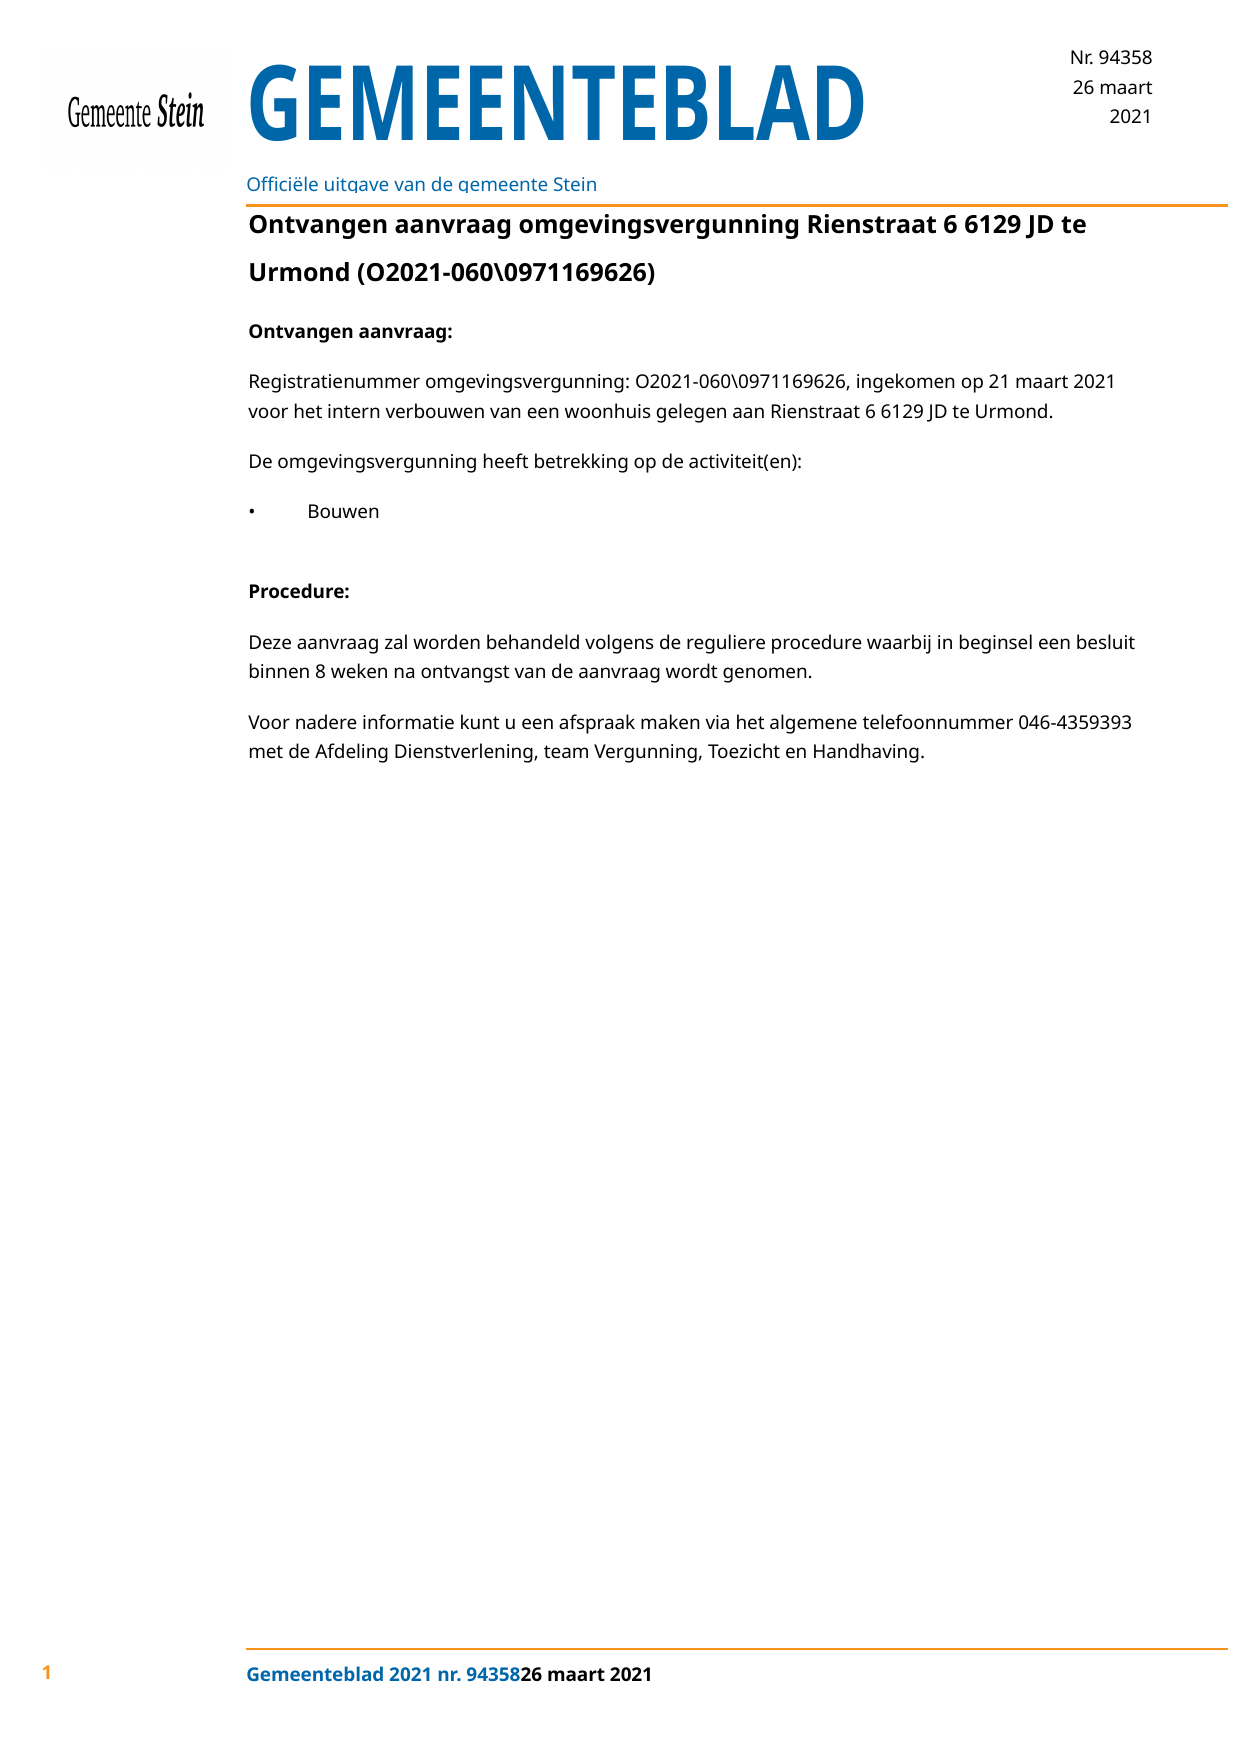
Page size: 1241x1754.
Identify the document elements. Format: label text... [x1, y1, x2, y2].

picture [41, 47, 231, 172]
list Bouwen [248, 499, 1152, 524]
text De omgevingsvergunning heeft betrekking op de activiteit(en): [248, 448, 1152, 474]
text Ontvangen aanvraag omgevingsvergunning Rienstraat 6 6129 JD te Urmond (O2021-060\0971169626) [248, 207, 1152, 288]
text Voor nadere informatie kunt u een afspraak maken via het algemene telefoonnummer 046-4359393 met de Afdeling Dienstverlening, team Vergunning, Toezicht en Handhaving. [248, 709, 1152, 764]
text Ontvangen aanvraag: [248, 318, 1152, 344]
text Procedure: [248, 579, 1152, 604]
text Deze aanvraag zal worden behandeld volgens de reguliere procedure waarbij in beginsel een besluit binnen 8 weken na ontvangst van de aanvraag wordt genomen. [248, 629, 1152, 684]
text Registratienummer omgevingsvergunning: O2021-060\0971169626, ingekomen op 21 maart 2021 voor het intern verbouwen van een woonhuis gelegen aan Rienstraat 6 6129 JD te Urmond. [248, 368, 1152, 424]
